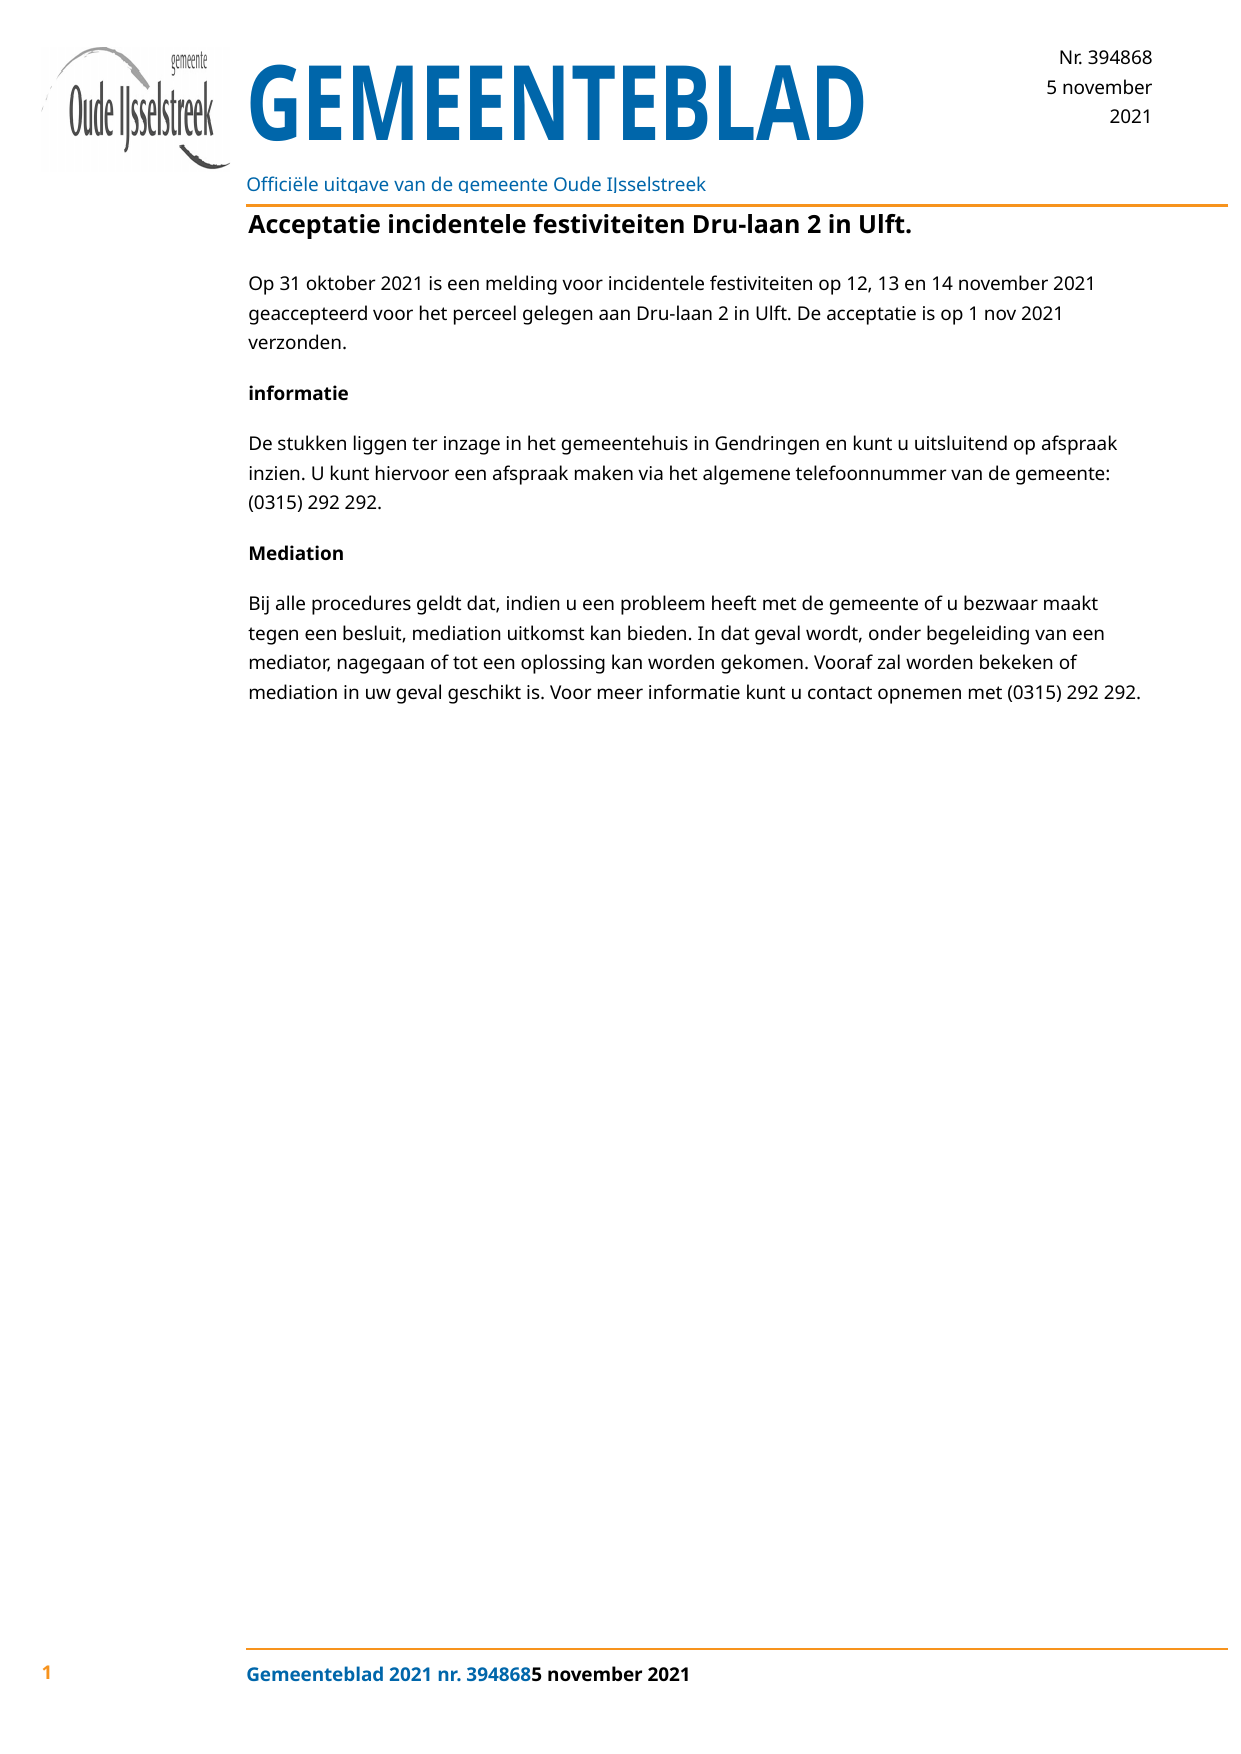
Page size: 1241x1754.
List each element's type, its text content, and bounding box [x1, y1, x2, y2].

text informatie [248, 380, 1152, 406]
text Op 31 oktober 2021 is een melding voor incidentele festiviteiten op 12, 13 en 14 november 2021 geaccepteerd voor het perceel gelegen aan Dru-laan 2 in Ulft. De acceptatie is op 1 nov 2021 verzonden. [248, 270, 1152, 355]
picture [41, 47, 231, 172]
text Bij alle procedures geldt dat, indien u een probleem heeft met de gemeente of u bezwaar maakt tegen een besluit, mediation uitkomst kan bieden. In dat geval wordt, onder begeleiding van een mediator, nagegaan of tot een oplossing kan worden gekomen. Vooraf zal worden bekeken of mediation in uw geval geschikt is. Voor meer informatie kunt u contact opnemen met (0315) 292 292. [248, 590, 1152, 705]
text De stukken liggen ter inzage in het gemeentehuis in Gendringen en kunt u uitsluitend op afspraak inzien. U kunt hiervoor een afspraak maken via het algemene telefoonnummer van de gemeente: (0315) 292 292. [248, 430, 1152, 515]
text Mediation [248, 540, 1152, 566]
text Acceptatie incidentele festiviteiten Dru-laan 2 in Ulft. [248, 207, 1152, 241]
